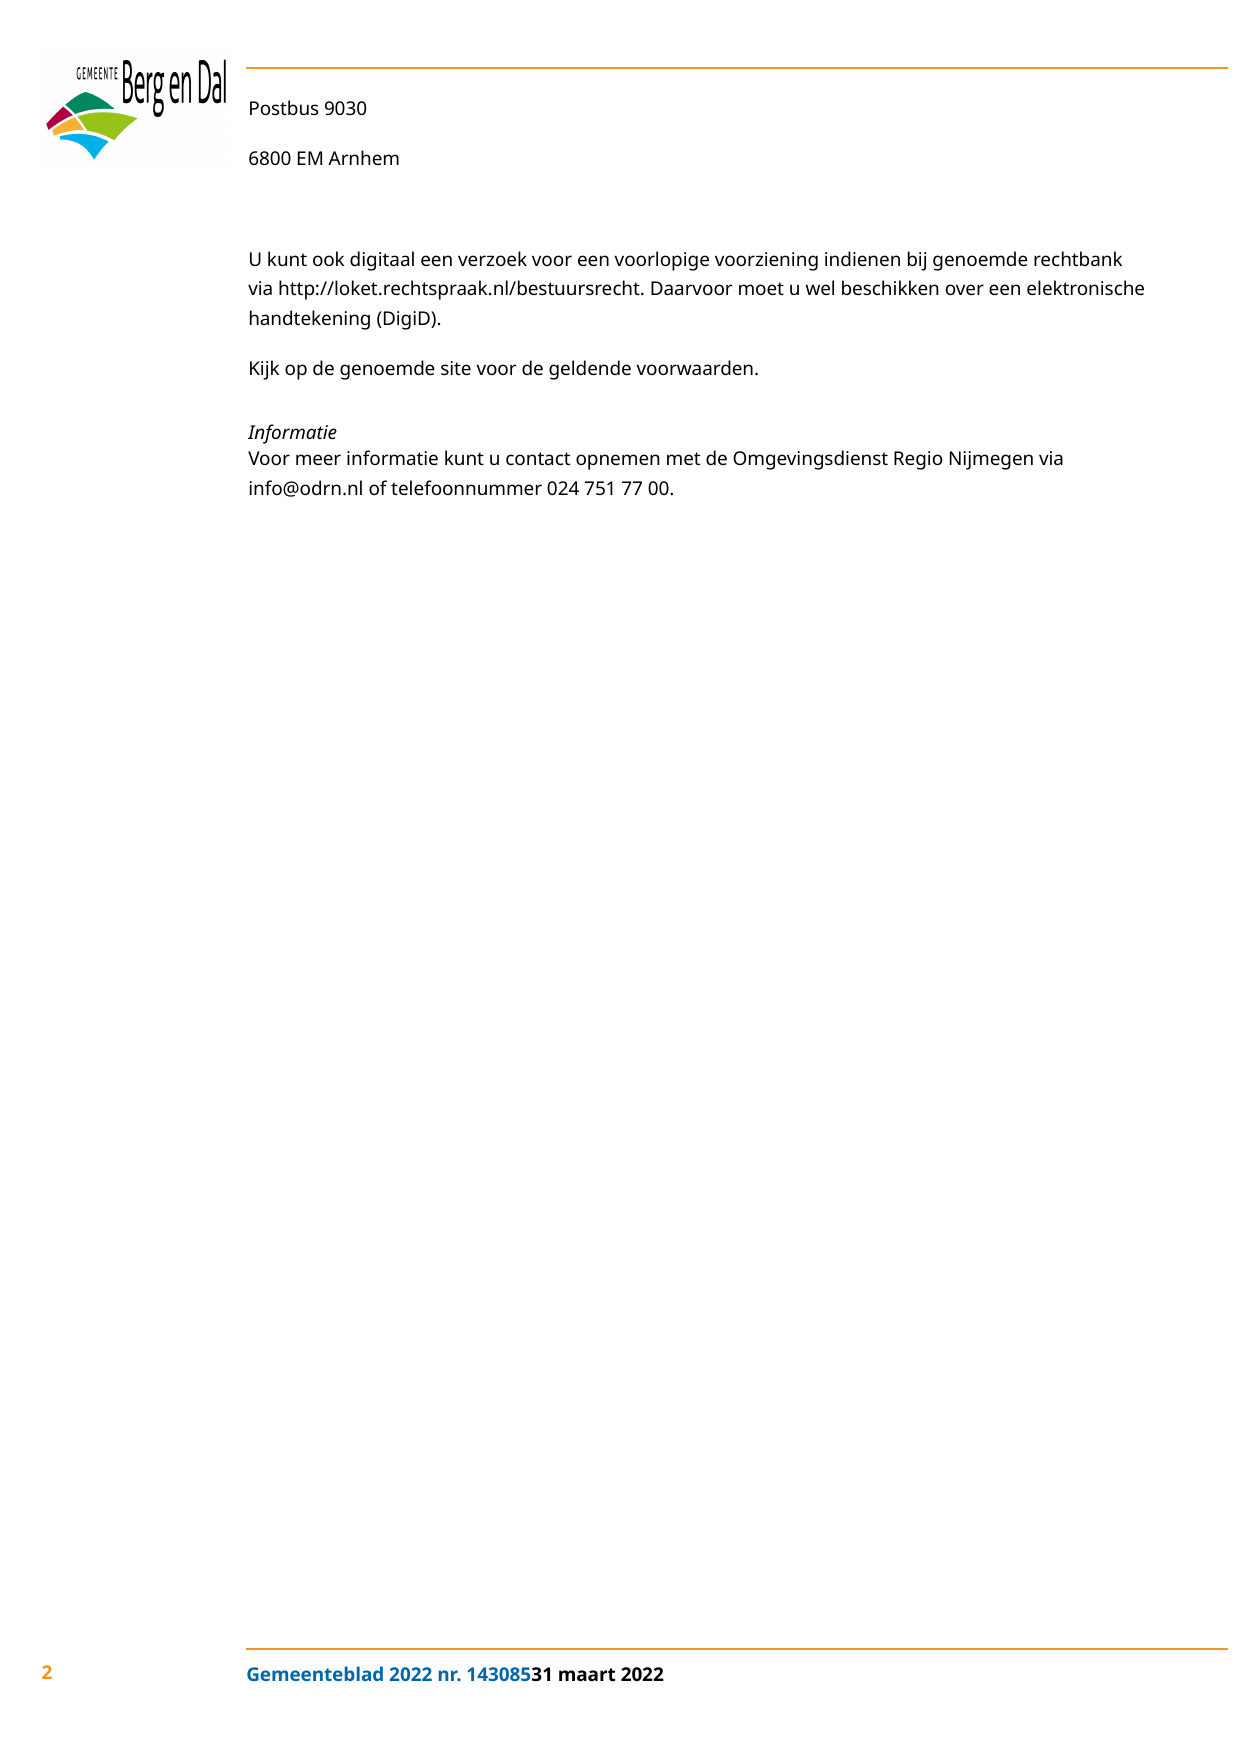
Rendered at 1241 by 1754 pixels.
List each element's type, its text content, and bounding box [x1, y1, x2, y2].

text Postbus 9030 [248, 95, 1152, 121]
picture [41, 47, 231, 172]
text U kunt ook digitaal een verzoek voor een voorlopige voorziening indienen bij genoemde rechtbank via http://loket.rechtspraak.nl/bestuursrecht. Daarvoor moet u wel beschikken over een elektronische handtekening (DigiD). [248, 246, 1152, 331]
text Kijk op de genoemde site voor de geldende voorwaarden. [248, 356, 1152, 381]
text Informatie [248, 419, 1152, 445]
text 6800 EM Arnhem [248, 145, 1152, 171]
text Voor meer informatie kunt u contact opnemen met de Omgevingsdienst Regio Nijmegen via info@odrn.nl of telefoonnummer 024 751 77 00. [248, 445, 1152, 501]
